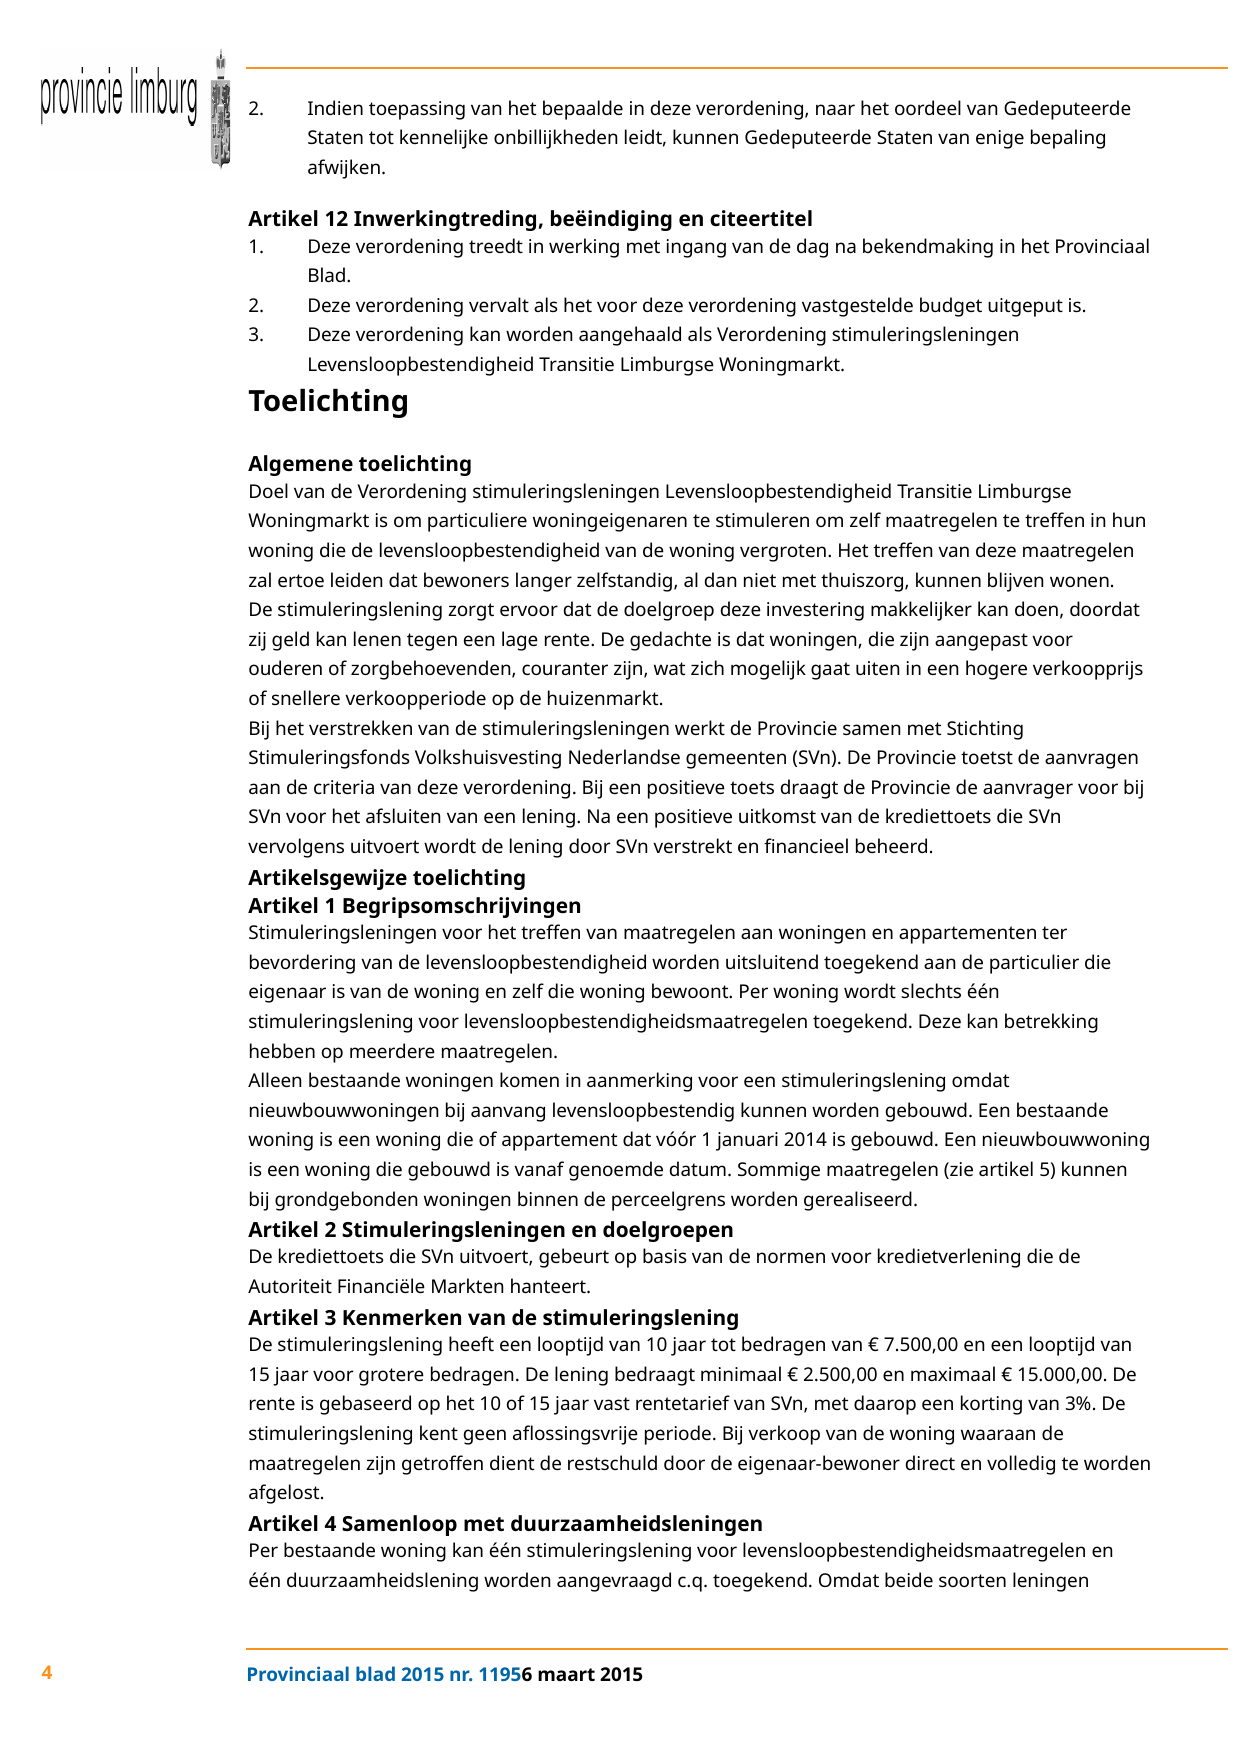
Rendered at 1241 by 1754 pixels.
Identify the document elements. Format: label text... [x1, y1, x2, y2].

text Artikelsgewijze toelichting [248, 863, 1152, 891]
text Bij het verstrekken van de stimuleringsleningen werkt de Provincie samen met Stichting Stimuleringsfonds Volkshuisvesting Nederlandse gemeenten (SVn). De Provincie toetst de aanvragen aan de criteria van deze verordening. Bij een positieve toets draagt de Provincie de aanvrager voor bij SVn voor het afsluiten van een lening. Na een positieve uitkomst van de krediettoets die SVn vervolgens uitvoert wordt de lening door SVn verstrekt en financieel beheerd. [248, 715, 1152, 859]
list Indien toepassing van het bepaalde in deze verordening, naar het oordeel van Gedeputeerde Staten tot kennelijke onbillijkheden leidt, kunnen Gedeputeerde Staten van enige bepaling afwijken. [248, 95, 1152, 180]
text Artikel 2 Stimuleringsleningen en doelgroepen [248, 1215, 1152, 1244]
text Stimuleringsleningen voor het treffen van maatregelen aan woningen en appartementen ter bevordering van de levensloopbestendigheid worden uitsluitend toegekend aan de particulier die eigenaar is van de woning en zelf die woning bewoont. Per woning wordt slechts één stimuleringslening voor levensloopbestendigheidsmaatregelen toegekend. Deze kan betrekking hebben op meerdere maatregelen. [248, 919, 1152, 1063]
text Artikel 3 Kenmerken van de stimuleringslening [248, 1303, 1152, 1331]
text De stimuleringslening zorgt ervoor dat de doelgroep deze investering makkelijker kan doen, doordat zij geld kan lenen tegen een lage rente. De gedachte is dat woningen, die zijn aangepast voor ouderen of zorgbehoevenden, couranter zijn, wat zich mogelijk gaat uiten in een hogere verkoopprijs of snellere verkoopperiode op de huizenmarkt. [248, 596, 1152, 711]
text Artikel 12 Inwerkingtreding, beëindiging en citeertitel [248, 204, 1152, 233]
picture [41, 47, 231, 172]
text Artikel 1 Begripsomschrijvingen [248, 891, 1152, 919]
text De stimuleringslening heeft een looptijd van 10 jaar tot bedragen van € 7.500,00 en een looptijd van 15 jaar voor grotere bedragen. De lening bedraagt minimaal € 2.500,00 en maximaal € 15.000,00. De rente is gebaseerd op het 10 of 15 jaar vast rentetarief van SVn, met daarop een korting van 3%. De stimuleringslening kent geen aflossingsvrije periode. Bij verkoop van de woning waaraan de maatregelen zijn getroffen dient de restschuld door de eigenaar-bewoner direct en volledig te worden afgelost. [248, 1331, 1152, 1505]
list Deze verordening vervalt als het voor deze verordening vastgestelde budget uitgeput is. [248, 292, 1152, 318]
text Per bestaande woning kan één stimuleringslening voor levensloopbestendigheidsmaatregelen en één duurzaamheidslening worden aangevraagd c.q. toegekend. Omdat beide soorten leningen [248, 1537, 1152, 1593]
text Toelichting [248, 381, 1152, 420]
text Algemene toelichting [248, 449, 1152, 478]
list Deze verordening treedt in werking met ingang van de dag na bekendmaking in het Provinciaal Blad. [248, 233, 1152, 288]
text Alleen bestaande woningen komen in aanmerking voor een stimuleringslening omdat nieuwbouwwoningen bij aanvang levensloopbestendig kunnen worden gebouwd. Een bestaande woning is een woning die of appartement dat vóór 1 januari 2014 is gebouwd. Een nieuwbouwwoning is een woning die gebouwd is vanaf genoemde datum. Sommige maatregelen (zie artikel 5) kunnen bij grondgebonden woningen binnen de perceelgrens worden gerealiseerd. [248, 1067, 1152, 1211]
text Artikel 4 Samenloop met duurzaamheidsleningen [248, 1509, 1152, 1537]
text De krediettoets die SVn uitvoert, gebeurt op basis van de normen voor kredietverlening die de Autoriteit Financiële Markten hanteert. [248, 1244, 1152, 1299]
text Doel van de Verordening stimuleringsleningen Levensloopbestendigheid Transitie Limburgse Woningmarkt is om particuliere woningeigenaren te stimuleren om zelf maatregelen te treffen in hun woning die de levensloopbestendigheid van de woning vergroten. Het treffen van deze maatregelen zal ertoe leiden dat bewoners langer zelfstandig, al dan niet met thuiszorg, kunnen blijven wonen. [248, 478, 1152, 592]
list Deze verordening kan worden aangehaald als Verordening stimuleringsleningen Levensloopbestendigheid Transitie Limburgse Woningmarkt. [248, 322, 1152, 377]
